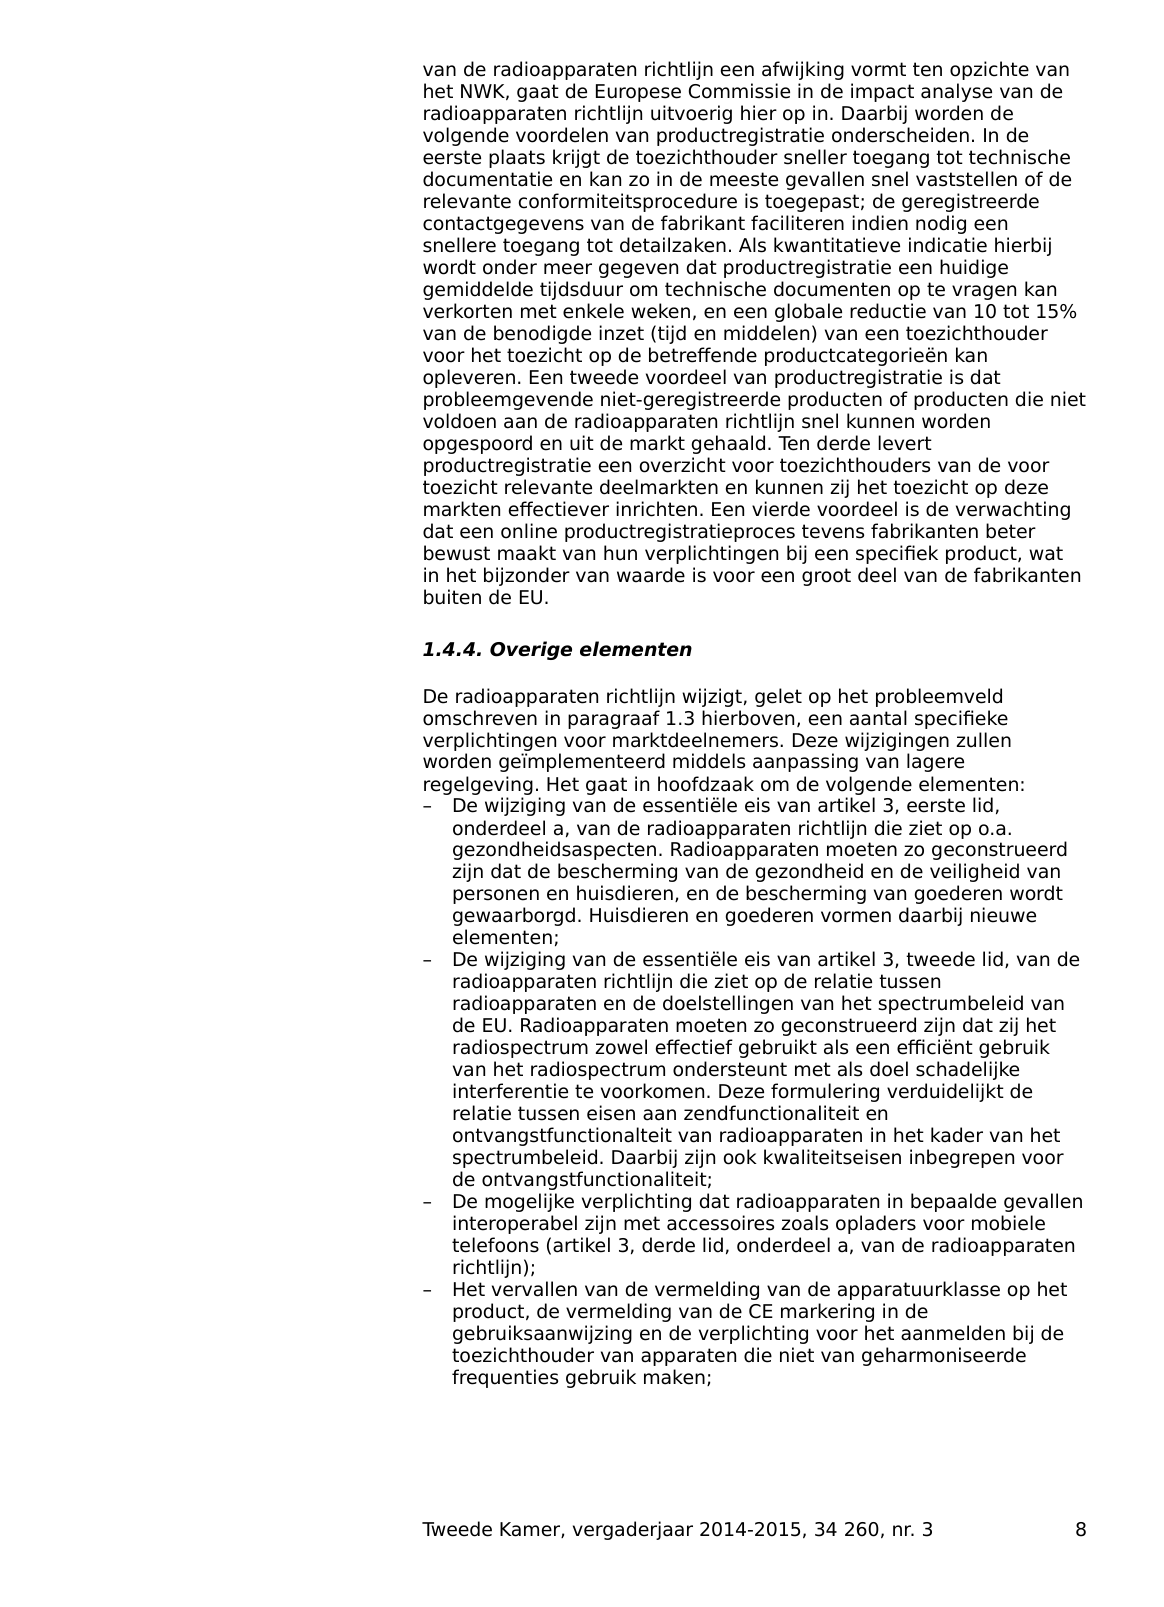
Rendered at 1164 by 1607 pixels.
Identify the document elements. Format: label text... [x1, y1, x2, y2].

text – De wijziging van de essentiële eis van artikel 3, tweede lid, van de radioapparaten richtlijn die ziet op de relatie tussen radioapparaten en de doelstellingen van het spectrumbeleid van de EU. Radioapparaten moeten zo geconstrueerd zijn dat zij het radiospectrum zowel effectief gebruikt als een efficiënt gebruik van het radiospectrum ondersteunt met als doel schadelijke interferentie te voorkomen. Deze formulering verduidelijkt de relatie tussen eisen aan zendfunctionaliteit en ontvangstfunctionalteit van radioapparaten in het kader van het spectrumbeleid. Daarbij zijn ook kwaliteitseisen inbegrepen voor de ontvangstfunctionaliteit; [422, 949, 1087, 1191]
text – De mogelijke verplichting dat radioapparaten in bepaalde gevallen interoperabel zijn met accessoires zoals opladers voor mobiele telefoons (artikel 3, derde lid, onderdeel a, van de radioapparaten richtlijn); [422, 1191, 1087, 1279]
text De radioapparaten richtlijn wijzigt, gelet op het probleemveld omschreven in paragraaf 1.3 hierboven, een aantal specifieke verplichtingen voor marktdeelnemers. Deze wijzigingen zullen worden geïmplementeerd middels aanpassing van lagere regelgeving. Het gaat in hoofdzaak om de volgende elementen: [422, 686, 1087, 795]
text – De wijziging van de essentiële eis van artikel 3, eerste lid, onderdeel a, van de radioapparaten richtlijn die ziet op o.a. gezondheidsaspecten. Radioapparaten moeten zo geconstrueerd zijn dat de bescherming van de gezondheid en de veiligheid van personen en huisdieren, en de bescherming van goederen wordt gewaarborgd. Huisdieren en goederen vormen daarbij nieuwe elementen; [422, 795, 1087, 949]
subtitle 1.4.4. Overige elementen [422, 638, 1087, 661]
text – Het vervallen van de vermelding van de apparatuurklasse op het product, de vermelding van de CE markering in de gebruiksaanwijzing en de verplichting voor het aanmelden bij de toezichthouder van apparaten die niet van geharmoniseerde frequenties gebruik maken; [422, 1279, 1087, 1389]
text van de radioapparaten richtlijn een afwijking vormt ten opzichte van het NWK, gaat de Europese Commissie in de impact analyse van de radioapparaten richtlijn uitvoerig hier op in. Daarbij worden de volgende voordelen van productregistratie onderscheiden. In de eerste plaats krijgt de toezichthouder sneller toegang tot technische documentatie en kan zo in de meeste gevallen snel vaststellen of de relevante conformiteitsprocedure is toegepast; de geregistreerde contactgegevens van de fabrikant faciliteren indien nodig een snellere toegang tot detailzaken. Als kwantitatieve indicatie hierbij wordt onder meer gegeven dat productregistratie een huidige gemiddelde tijdsduur om technische documenten op te vragen kan verkorten met enkele weken, en een globale reductie van 10 tot 15% van de benodigde inzet (tijd en middelen) van een toezichthouder voor het toezicht op de betreffende productcategorieën kan opleveren. Een tweede voordeel van productregistratie is dat probleemgevende niet-geregistreerde producten of producten die niet voldoen aan de radioapparaten richtlijn snel kunnen worden opgespoord en uit de markt gehaald. Ten derde levert productregistratie een overzicht voor toezichthouders van de voor toezicht relevante deelmarkten en kunnen zij het toezicht op deze markten effectiever inrichten. Een vierde voordeel is de verwachting dat een online productregistratieproces tevens fabrikanten beter bewust maakt van hun verplichtingen bij een specifiek product, wat in het bijzonder van waarde is voor een groot deel van de fabrikanten buiten de EU. [422, 59, 1087, 608]
